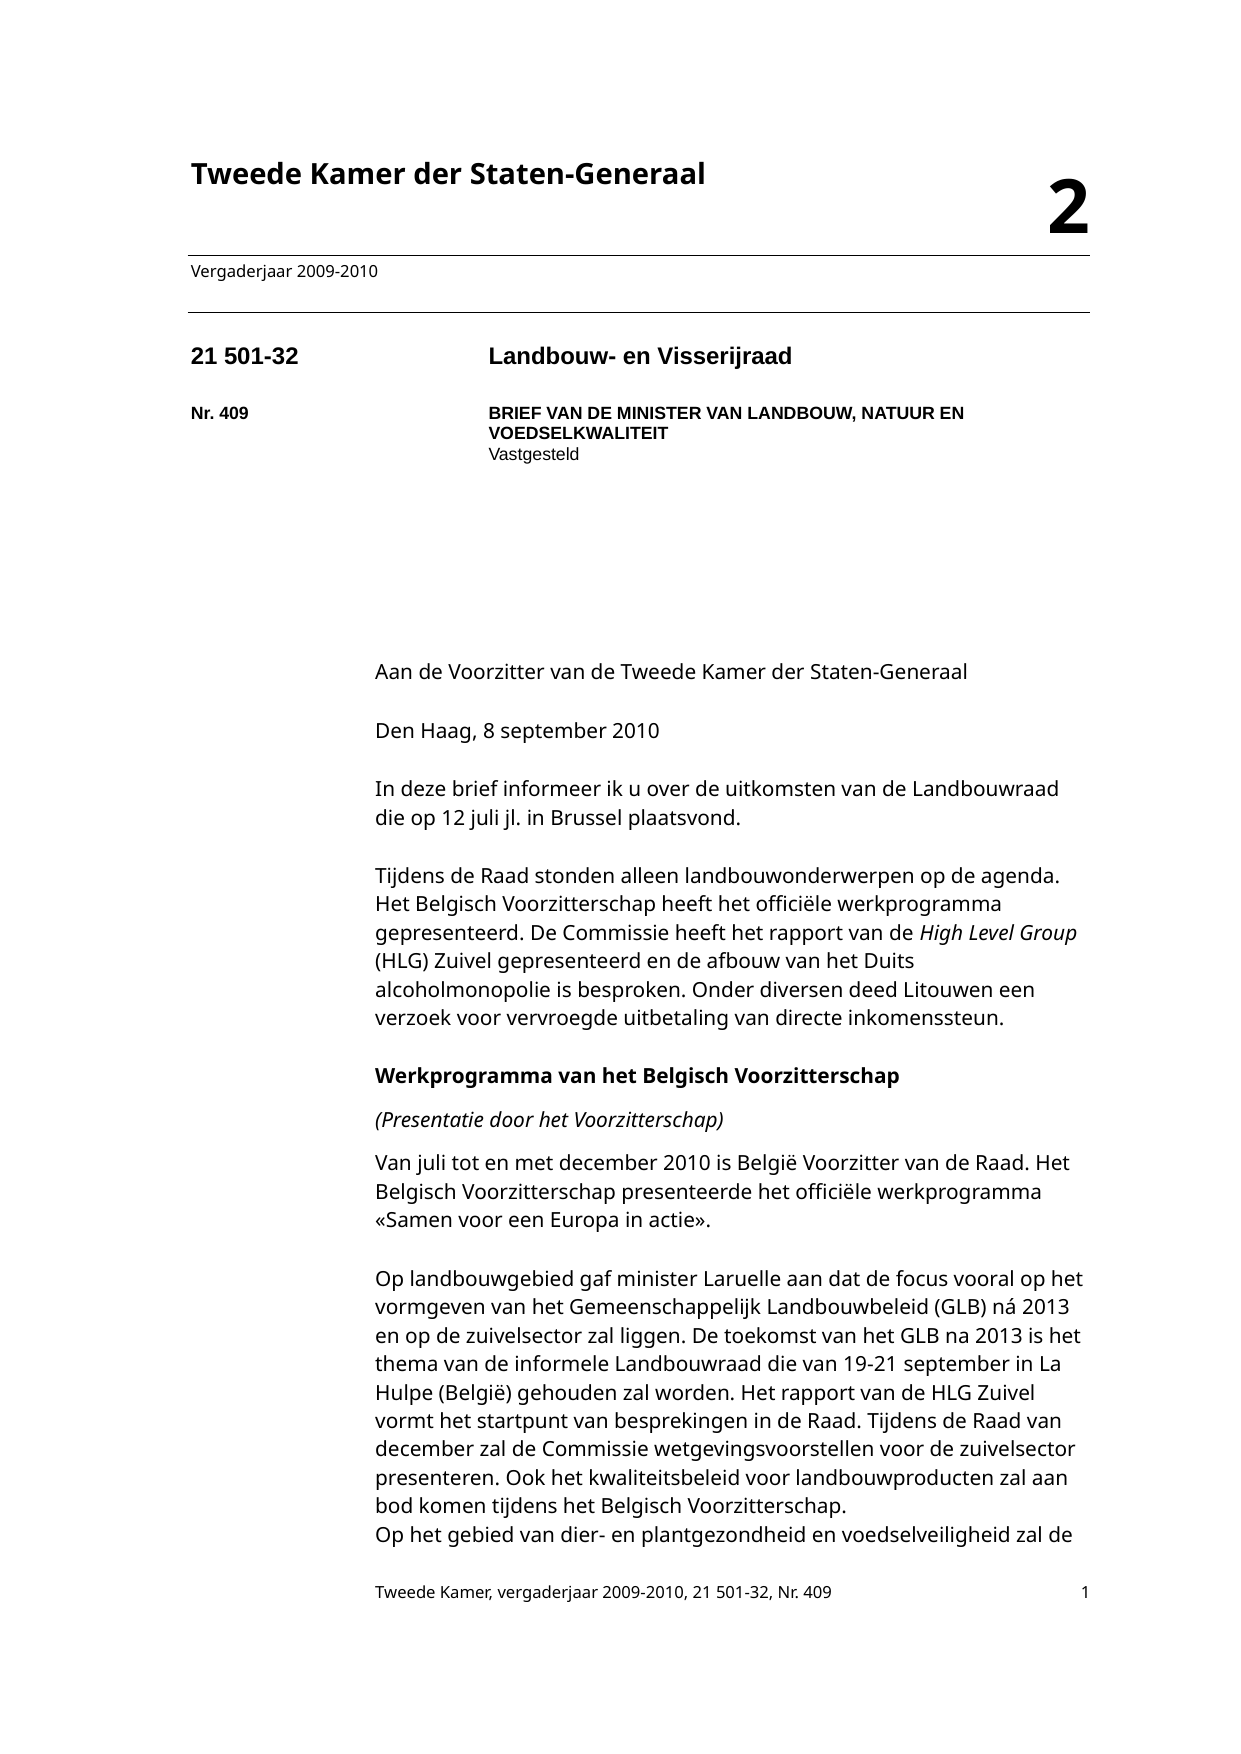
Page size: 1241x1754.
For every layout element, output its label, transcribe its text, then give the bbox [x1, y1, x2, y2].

table_cell Landbouw- en Visserijraad [485, 339, 1090, 399]
table_cell [188, 313, 485, 339]
text (Presentatie door het Voorzitterschap) [375, 1105, 1090, 1133]
text Werkprogramma van het Belgisch Voorzitterschap [375, 1062, 1090, 1090]
table_cell [485, 313, 1090, 339]
text Van juli tot en met december 2010 is België Voorzitter van de Raad. Het Belgisch Voorzitterschap presenteerde het officiële werkprogramma «Samen voor een Europa in actie». [375, 1148, 1090, 1234]
table_cell Nr. 409 [188, 399, 485, 539]
text Aan de Voorzitter van de Tweede Kamer der Staten-Generaal [375, 657, 1090, 686]
table_header 2 [910, 150, 1090, 255]
text Op landbouwgebied gaf minister Laruelle aan dat de focus vooral op het vormgeven van het Gemeenschappelijk Landbouwbeleid (GLB) ná 2013 en op de zuivelsector zal liggen. De toekomst van het GLB na 2013 is het thema van de informele Landbouwraad die van 19-21 september in La Hulpe (België) gehouden zal worden. Het rapport van de HLG Zuivel vormt het startpunt van besprekingen in de Raad. Tijdens de Raad van december zal de Commissie wetgevingsvoorstellen voor de zuivelsector presenteren. Ook het kwaliteitsbeleid voor landbouwproducten zal aan bod komen tijdens het Belgisch Voorzitterschap. [375, 1264, 1090, 1520]
text Den Haag, 8 september 2010 [375, 716, 1090, 744]
text Tijdens de Raad stonden alleen landbouwonderwerpen op de agenda. Het Belgisch Voorzitterschap heeft het officiële werkprogramma gepresenteerd. De Commissie heeft het rapport van de High Level Group (HLG) Zuivel gepresenteerd en de afbouw van het Duits alcoholmonopolie is besproken. Onder diversen deed Litouwen een verzoek voor vervroegde uitbetaling van directe inkomenssteun. [375, 861, 1090, 1032]
text In deze brief informeer ik u over de uitkomsten van de Landbouwraad die op 12 juli jl. in Brussel plaatsvond. [375, 774, 1090, 831]
table_cell [485, 256, 1090, 312]
text Op het gebied van dier- en plantgezondheid en voedselveiligheid zal de [375, 1520, 1090, 1548]
table_cell Vergaderjaar 2009-2010 [188, 256, 485, 312]
table_cell BRIEF VAN DE MINISTER VAN LANDBOUW, NATUUR EN VOEDSELKWALITEIT Vastgesteld [485, 399, 1090, 539]
table_cell 21 501-32 [188, 339, 485, 399]
table_header Tweede Kamer der Staten-Generaal [188, 150, 909, 255]
